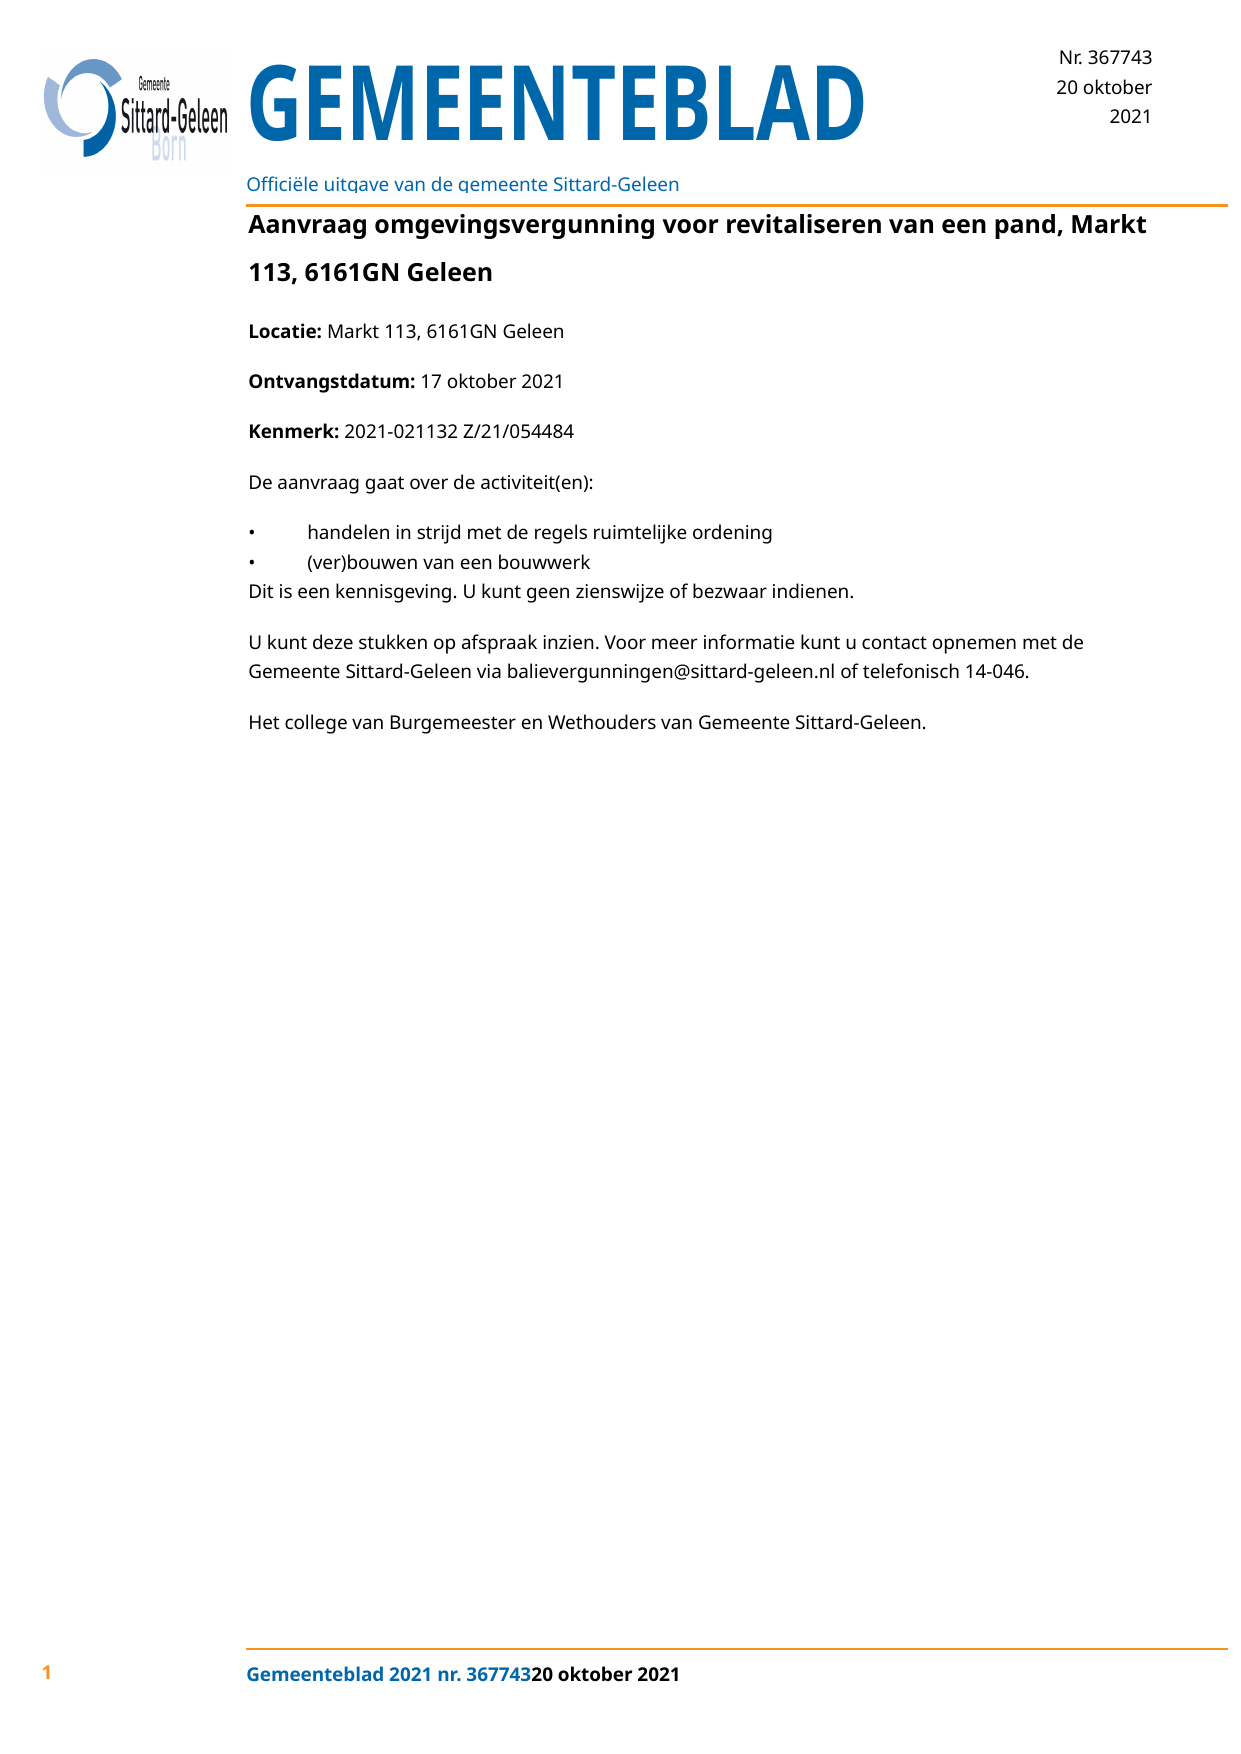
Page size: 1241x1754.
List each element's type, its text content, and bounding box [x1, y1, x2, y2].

text Ontvangstdatum: 17 oktober 2021 [248, 368, 1152, 394]
text U kunt deze stukken op afspraak inzien. Voor meer informatie kunt u contact opnemen met de Gemeente Sittard-Geleen via balievergunningen@sittard-geleen.nl of telefonisch 14-046. [248, 629, 1152, 684]
text Kenmerk: 2021-021132 Z/21/054484 [248, 419, 1152, 444]
text Locatie: Markt 113, 6161GN Geleen [248, 318, 1152, 344]
list (ver)bouwen van een bouwwerk [248, 549, 1152, 575]
list handelen in strijd met de regels ruimtelijke ordening [248, 519, 1152, 545]
text Dit is een kennisgeving. U kunt geen zienswijze of bezwaar indienen. [248, 579, 1152, 604]
text Aanvraag omgevingsvergunning voor revitaliseren van een pand, Markt 113, 6161GN Geleen [248, 207, 1152, 288]
text De aanvraag gaat over de activiteit(en): [248, 469, 1152, 495]
text Het college van Burgemeester en Wethouders van Gemeente Sittard-Geleen. [248, 709, 1152, 735]
picture [41, 47, 231, 172]
